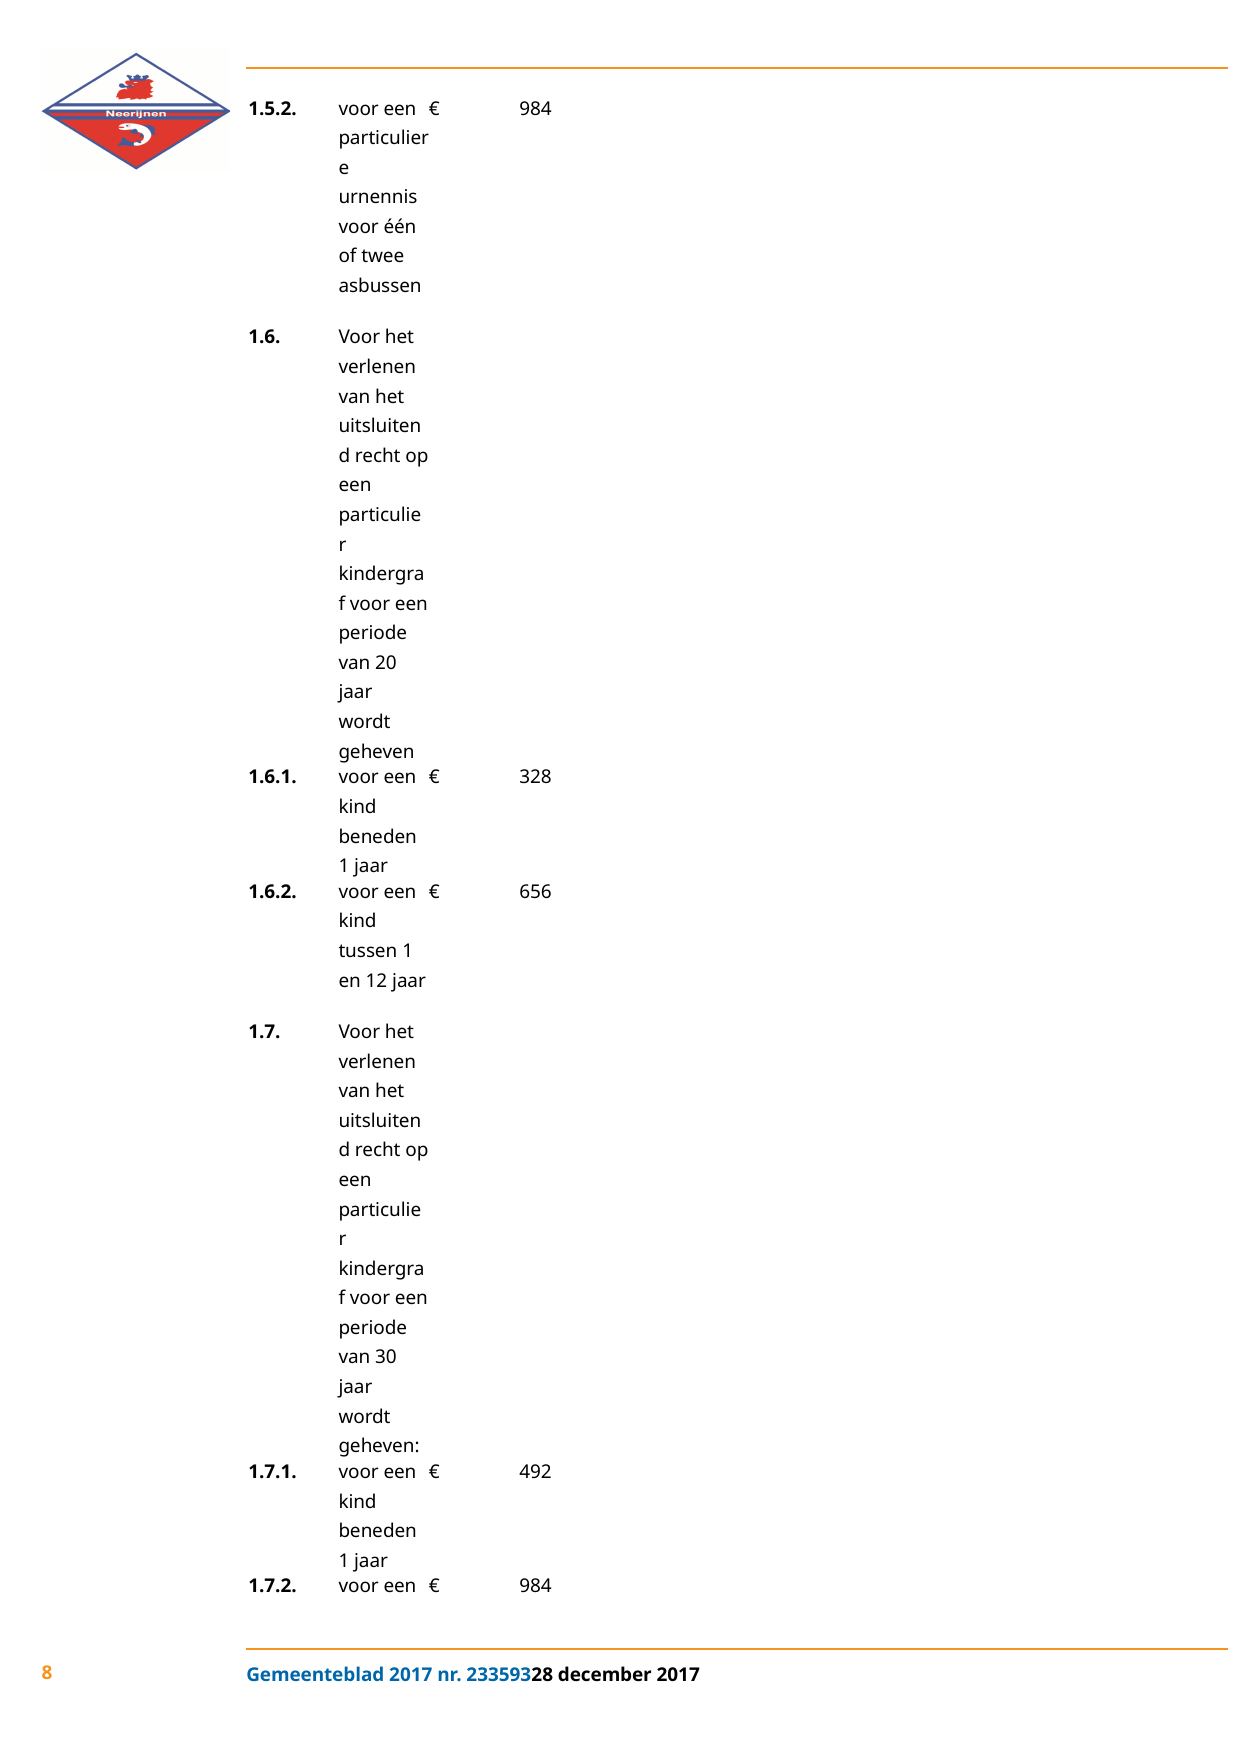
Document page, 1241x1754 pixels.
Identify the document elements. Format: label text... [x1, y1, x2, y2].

table_cell [429, 993, 519, 1018]
table_cell [248, 298, 338, 324]
table_cell € [429, 1458, 519, 1573]
table_cell Voor het verlenen van het uitsluitend recht op een particulier kindergraf voor een periode van 20 jaar wordt geheven [338, 324, 429, 764]
table_cell [338, 298, 429, 324]
table_cell voor een kind tussen 1 en 12 jaar [338, 878, 429, 993]
table_cell € [429, 95, 519, 298]
table_cell [519, 1018, 609, 1458]
table_cell voor een [338, 1573, 429, 1598]
table_cell 1.7.2. [248, 1573, 338, 1598]
table_cell € [429, 1573, 519, 1598]
table_cell 656 [519, 878, 609, 993]
table_cell € [429, 764, 519, 878]
table_cell 1.7.1. [248, 1458, 338, 1573]
table_cell Voor het verlenen van het uitsluitend recht op een particulier kindergraf voor een periode van 30 jaar wordt geheven: [338, 1018, 429, 1458]
table_cell 1.6.1. [248, 764, 338, 878]
table_cell 984 [519, 1573, 609, 1598]
table_cell [248, 993, 338, 1018]
table_cell 984 [519, 95, 609, 298]
table_cell € [429, 878, 519, 993]
table_cell [338, 993, 429, 1018]
table_cell 1.6.2. [248, 878, 338, 993]
table_cell [429, 298, 519, 324]
table_cell 1.7. [248, 1018, 338, 1458]
table_cell [429, 1018, 519, 1458]
table_cell [519, 993, 609, 1018]
table_cell [519, 298, 609, 324]
picture [41, 47, 231, 172]
table_cell 492 [519, 1458, 609, 1573]
table_cell [429, 324, 519, 764]
table_cell voor een kind beneden 1 jaar [338, 764, 429, 878]
table_cell 328 [519, 764, 609, 878]
table_cell voor een particuliere urnennis voor één of twee asbussen [338, 95, 429, 298]
table_cell 1.5.2. [248, 95, 338, 298]
table_cell voor een kind beneden 1 jaar [338, 1458, 429, 1573]
table_cell [519, 324, 609, 764]
table_cell 1.6. [248, 324, 338, 764]
